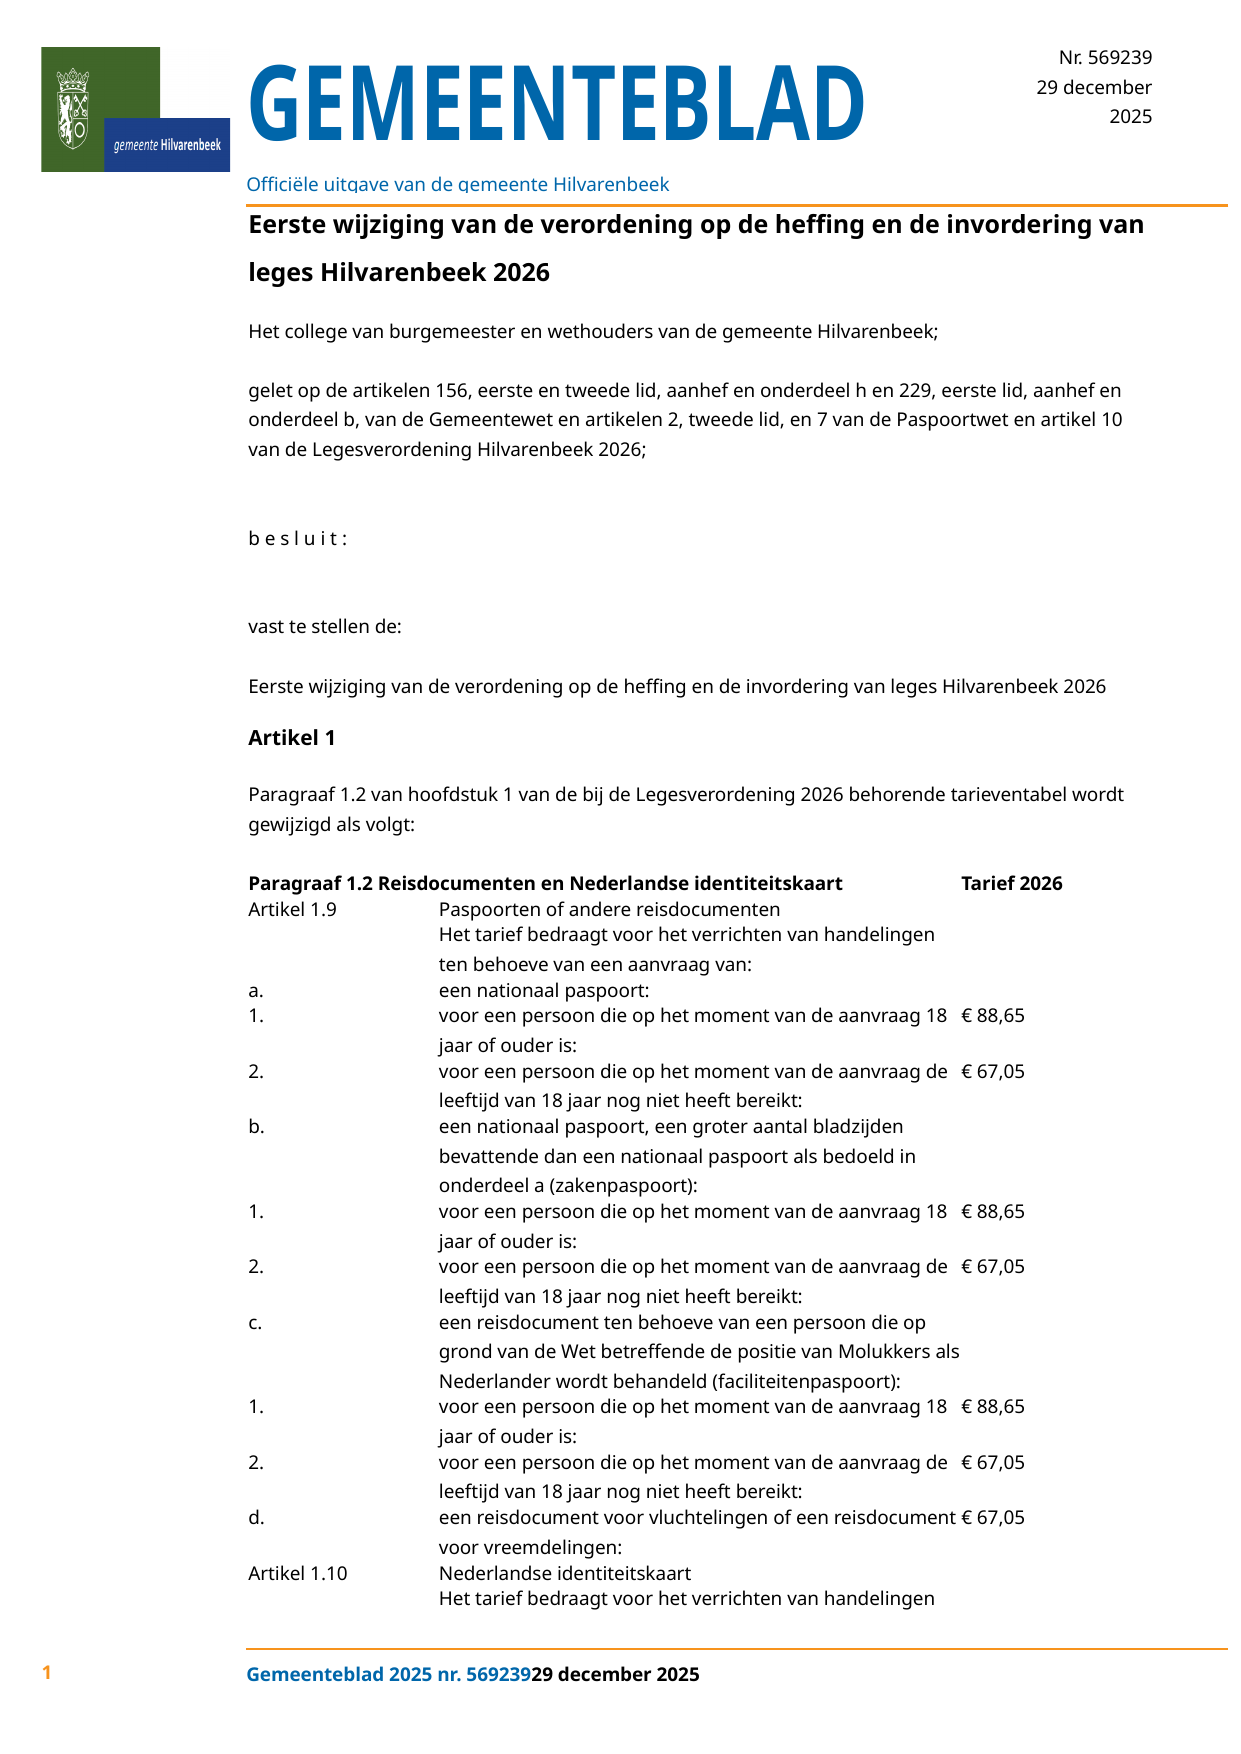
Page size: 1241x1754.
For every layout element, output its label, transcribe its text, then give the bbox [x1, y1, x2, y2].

text Paragraaf 1.2 van hoofdstuk 1 van de bij de Legesverordening 2026 behorende tarieventabel wordt gewijzigd als volgt: [248, 781, 1152, 837]
table_cell voor een persoon die op het moment van de aanvraag de leeftijd van 18 jaar nog niet heeft bereikt: [439, 1254, 961, 1309]
table_cell [961, 1560, 1152, 1585]
table_cell 1. [248, 1198, 439, 1253]
table_cell [961, 1113, 1152, 1198]
table_cell een reisdocument voor vluchtelingen of een reisdocument voor vreemdelingen: [439, 1504, 961, 1560]
table_cell Artikel 1.10 [248, 1560, 439, 1585]
table_cell Artikel 1.9 [248, 896, 439, 922]
table_cell een reisdocument ten behoeve van een persoon die op grond van de Wet betreffende de positie van Molukkers als Nederlander wordt behandeld (faciliteitenpaspoort): [439, 1309, 961, 1394]
picture [41, 47, 231, 172]
table_cell [961, 1309, 1152, 1394]
table_cell voor een persoon die op het moment van de aanvraag 18 jaar of ouder is: [439, 1003, 961, 1058]
text Het college van burgemeester en wethouders van de gemeente Hilvarenbeek; [248, 318, 1152, 344]
table_cell voor een persoon die op het moment van de aanvraag 18 jaar of ouder is: [439, 1394, 961, 1449]
table_cell [961, 896, 1152, 922]
table_cell Het tarief bedraagt voor het verrichten van handelingen [439, 1585, 961, 1611]
table_cell a. [248, 977, 439, 1003]
table_cell Het tarief bedraagt voor het verrichten van handelingen ten behoeve van een aanvraag van: [439, 922, 961, 977]
text vast te stellen de: [248, 614, 1152, 639]
table_cell [961, 922, 1152, 977]
table_cell € 88,65 [961, 1394, 1152, 1449]
table_cell voor een persoon die op het moment van de aanvraag de leeftijd van 18 jaar nog niet heeft bereikt: [439, 1058, 961, 1113]
text gelet op de artikelen 156, eerste en tweede lid, aanhef en onderdeel h en 229, eerste lid, aanhef en onderdeel b, van de Gemeentewet en artikelen 2, tweede lid, en 7 van de Paspoortwet en artikel 10 van de Legesverordening Hilvarenbeek 2026; [248, 377, 1152, 462]
table_cell [961, 977, 1152, 1003]
table_cell c. [248, 1309, 439, 1394]
table_cell [248, 1585, 439, 1611]
table_cell d. [248, 1504, 439, 1560]
table_header Paragraaf 1.2 Reisdocumenten en Nederlandse identiteitskaart [248, 870, 961, 896]
table_header Tarief 2026 [961, 870, 1152, 896]
text Eerste wijziging van de verordening op de heffing en de invordering van leges Hilvarenbeek 2026 [248, 207, 1152, 288]
table_cell [248, 922, 439, 977]
text b e s l u i t : [248, 525, 1152, 551]
table_cell € 67,05 [961, 1504, 1152, 1560]
table_cell [961, 1585, 1152, 1611]
table_cell € 67,05 [961, 1058, 1152, 1113]
table_cell een nationaal paspoort, een groter aantal bladzijden bevattende dan een nationaal paspoort als bedoeld in onderdeel a (zakenpaspoort): [439, 1113, 961, 1198]
table_cell b. [248, 1113, 439, 1198]
table_cell € 67,05 [961, 1254, 1152, 1309]
table_cell 2. [248, 1254, 439, 1309]
table_cell Paspoorten of andere reisdocumenten [439, 896, 961, 922]
table_cell een nationaal paspoort: [439, 977, 961, 1003]
table_cell voor een persoon die op het moment van de aanvraag de leeftijd van 18 jaar nog niet heeft bereikt: [439, 1449, 961, 1504]
text Artikel 1 [248, 723, 1152, 752]
table_cell 2. [248, 1449, 439, 1504]
table_cell € 88,65 [961, 1003, 1152, 1058]
table_cell € 67,05 [961, 1449, 1152, 1504]
table_cell 1. [248, 1394, 439, 1449]
text Eerste wijziging van de verordening op de heffing en de invordering van leges Hilvarenbeek 2026 [248, 673, 1152, 699]
table_cell 2. [248, 1058, 439, 1113]
table_cell Nederlandse identiteitskaart [439, 1560, 961, 1585]
table_cell voor een persoon die op het moment van de aanvraag 18 jaar of ouder is: [439, 1198, 961, 1253]
table_cell 1. [248, 1003, 439, 1058]
table_cell € 88,65 [961, 1198, 1152, 1253]
